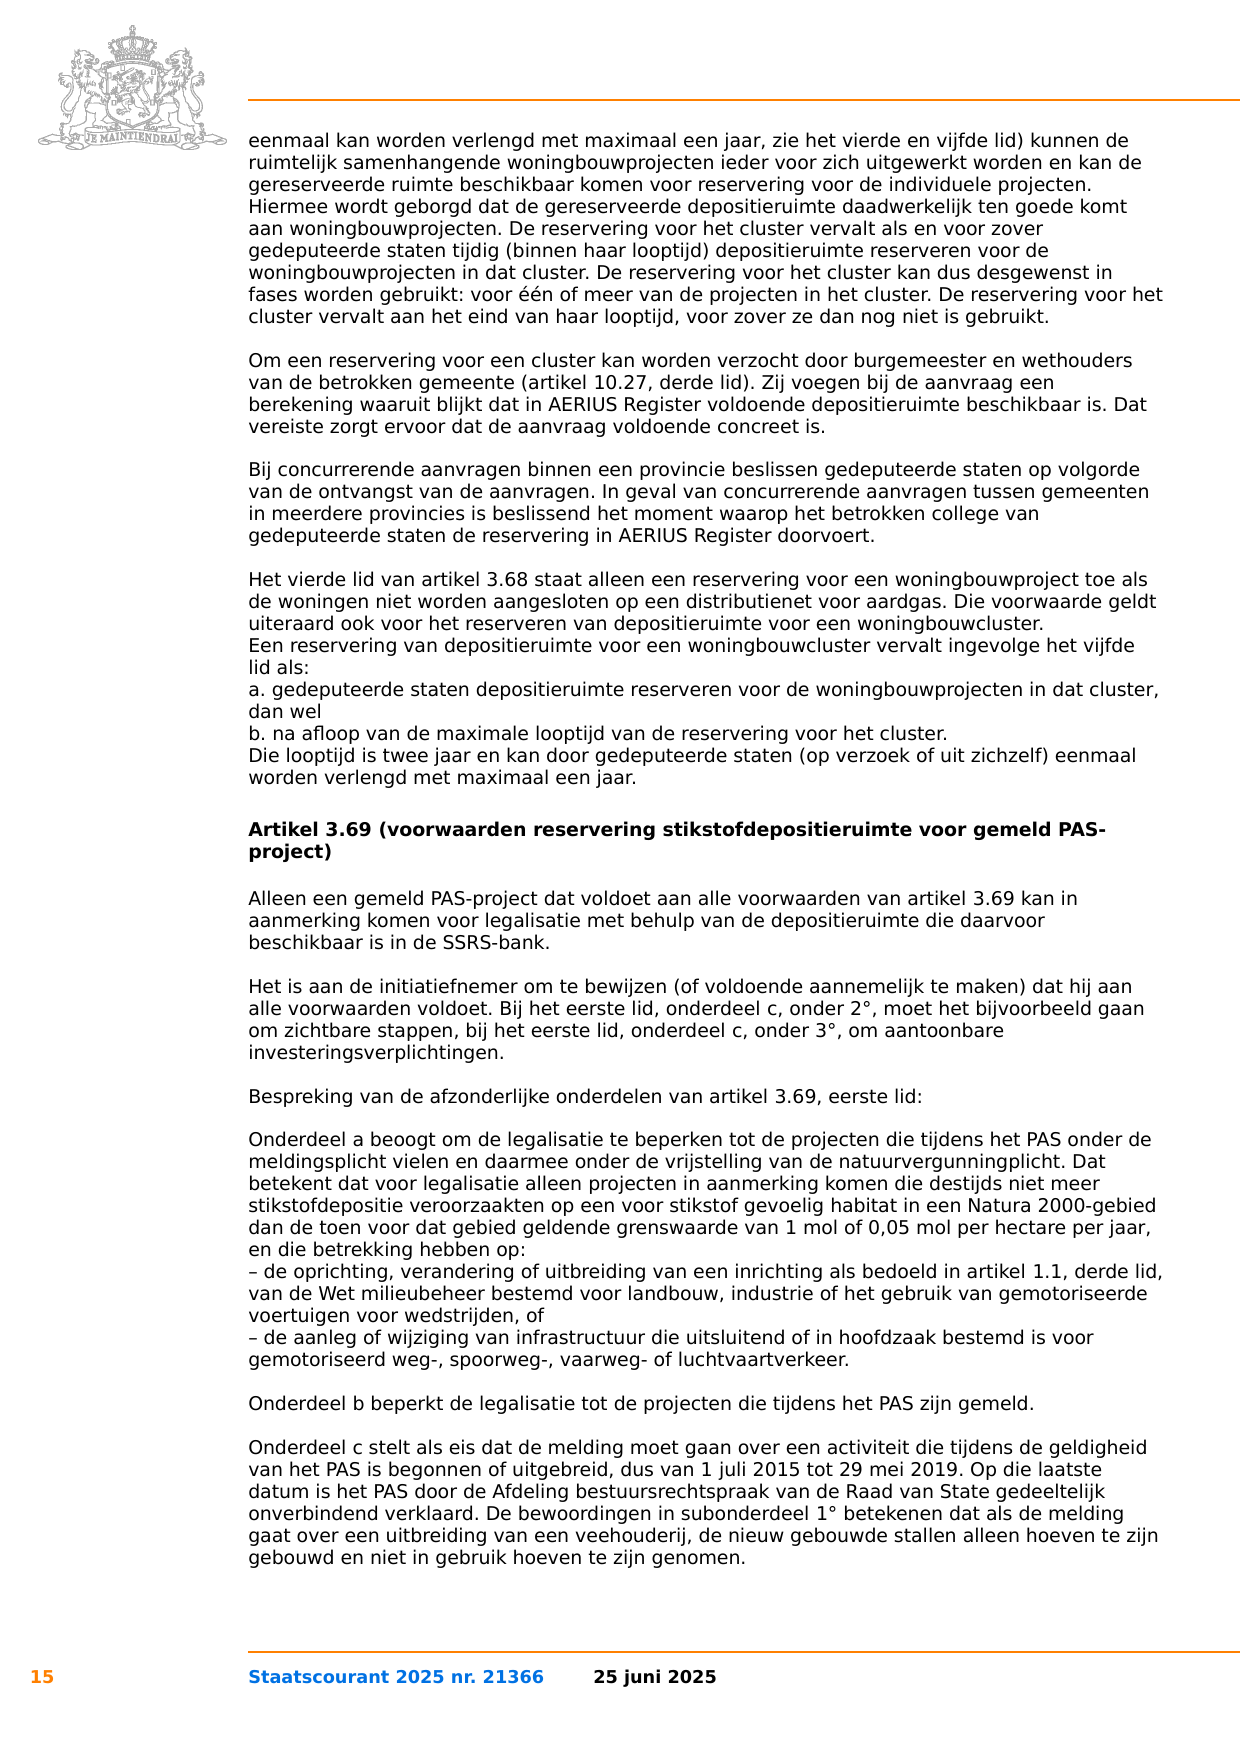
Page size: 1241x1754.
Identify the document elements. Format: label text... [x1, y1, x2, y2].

text Het vierde lid van artikel 3.68 staat alleen een reservering voor een woningbouwproject toe als de woningen niet worden aangesloten op een distributienet voor aardgas. Die voorwaarde geldt uiteraard ook voor het reserveren van depositieruimte voor een woningbouwcluster. [248, 569, 1163, 635]
text Die looptijd is twee jaar en kan door gedeputeerde staten (op verzoek of uit zichzelf) eenmaal worden verlengd met maximaal een jaar. [248, 745, 1163, 789]
text – de oprichting, verandering of uitbreiding van een inrichting als bedoeld in artikel 1.1, derde lid, van de Wet milieubeheer bestemd voor landbouw, industrie of het gebruik van gemotoriseerde voertuigen voor wedstrijden, of [248, 1261, 1163, 1327]
text Bespreking van de afzonderlijke onderdelen van artikel 3.69, eerste lid: [248, 1086, 1163, 1107]
text Het is aan de initiatiefnemer om te bewijzen (of voldoende aannemelijk te maken) dat hij aan alle voorwaarden voldoet. Bij het eerste lid, onderdeel c, onder 2°, moet het bijvoorbeeld gaan om zichtbare stappen, bij het eerste lid, onderdeel c, onder 3°, om aantoonbare investeringsverplichtingen. [248, 976, 1163, 1064]
picture [38, 25, 227, 150]
text Om een reservering voor een cluster kan worden verzocht door burgemeester en wethouders van de betrokken gemeente (artikel 10.27, derde lid). Zij voegen bij de aanvraag een berekening waaruit blijkt dat in AERIUS Register voldoende depositieruimte beschikbaar is. Dat vereiste zorgt ervoor dat de aanvraag voldoende concreet is. [248, 349, 1163, 437]
text Onderdeel c stelt als eis dat de melding moet gaan over een activiteit die tijdens de geldigheid van het PAS is begonnen of uitgebreid, dus van 1 juli 2015 tot 29 mei 2019. Op die laatste datum is het PAS door de Afdeling bestuursrechtspraak van de Raad van State gedeeltelijk onverbindend verklaard. De bewoordingen in subonderdeel 1° betekenen dat als de melding gaat over een uitbreiding van een veehouderij, de nieuw gebouwde stallen alleen hoeven te zijn gebouwd en niet in gebruik hoeven te zijn genomen. [248, 1437, 1163, 1569]
subtitle Artikel 3.69 (voorwaarden reservering stikstofdepositieruimte voor gemeld PAS-project) [248, 819, 1163, 863]
text Onderdeel b beperkt de legalisatie tot de projecten die tijdens het PAS zijn gemeld. [248, 1393, 1163, 1415]
text – de aanleg of wijziging van infrastructuur die uitsluitend of in hoofdzaak bestemd is voor gemotoriseerd weg-, spoorweg-, vaarweg- of luchtvaartverkeer. [248, 1327, 1163, 1371]
text Een reservering van depositieruimte voor een woningbouwcluster vervalt ingevolge het vijfde lid als: [248, 635, 1163, 679]
text Alleen een gemeld PAS-project dat voldoet aan alle voorwaarden van artikel 3.69 kan in aanmerking komen voor legalisatie met behulp van de depositieruimte die daarvoor beschikbaar is in de SSRS-bank. [248, 888, 1163, 954]
text Bij concurrerende aanvragen binnen een provincie beslissen gedeputeerde staten op volgorde van de ontvangst van de aanvragen. In geval van concurrerende aanvragen tussen gemeenten in meerdere provincies is beslissend het moment waarop het betrokken college van gedeputeerde staten de reservering in AERIUS Register doorvoert. [248, 459, 1163, 547]
text eenmaal kan worden verlengd met maximaal een jaar, zie het vierde en vijfde lid) kunnen de ruimtelijk samenhangende woningbouwprojecten ieder voor zich uitgewerkt worden en kan de gereserveerde ruimte beschikbaar komen voor reservering voor de individuele projecten. Hiermee wordt geborgd dat de gereserveerde depositieruimte daadwerkelijk ten goede komt aan woningbouwprojecten. De reservering voor het cluster vervalt als en voor zover gedeputeerde staten tijdig (binnen haar looptijd) depositieruimte reserveren voor de woningbouwprojecten in dat cluster. De reservering voor het cluster kan dus desgewenst in fases worden gebruikt: voor één of meer van de projecten in het cluster. De reservering voor het cluster vervalt aan het eind van haar looptijd, voor zover ze dan nog niet is gebruikt. [248, 130, 1163, 328]
text a. gedeputeerde staten depositieruimte reserveren voor de woningbouwprojecten in dat cluster, dan wel [248, 679, 1163, 723]
text b. na afloop van de maximale looptijd van de reservering voor het cluster. [248, 723, 1163, 745]
text Onderdeel a beoogt om de legalisatie te beperken tot de projecten die tijdens het PAS onder de meldingsplicht vielen en daarmee onder de vrijstelling van de natuurvergunningplicht. Dat betekent dat voor legalisatie alleen projecten in aanmerking komen die destijds niet meer stikstofdepositie veroorzaakten op een voor stikstof gevoelig habitat in een Natura 2000-gebied dan de toen voor dat gebied geldende grenswaarde van 1 mol of 0,05 mol per hectare per jaar, en die betrekking hebben op: [248, 1129, 1163, 1261]
